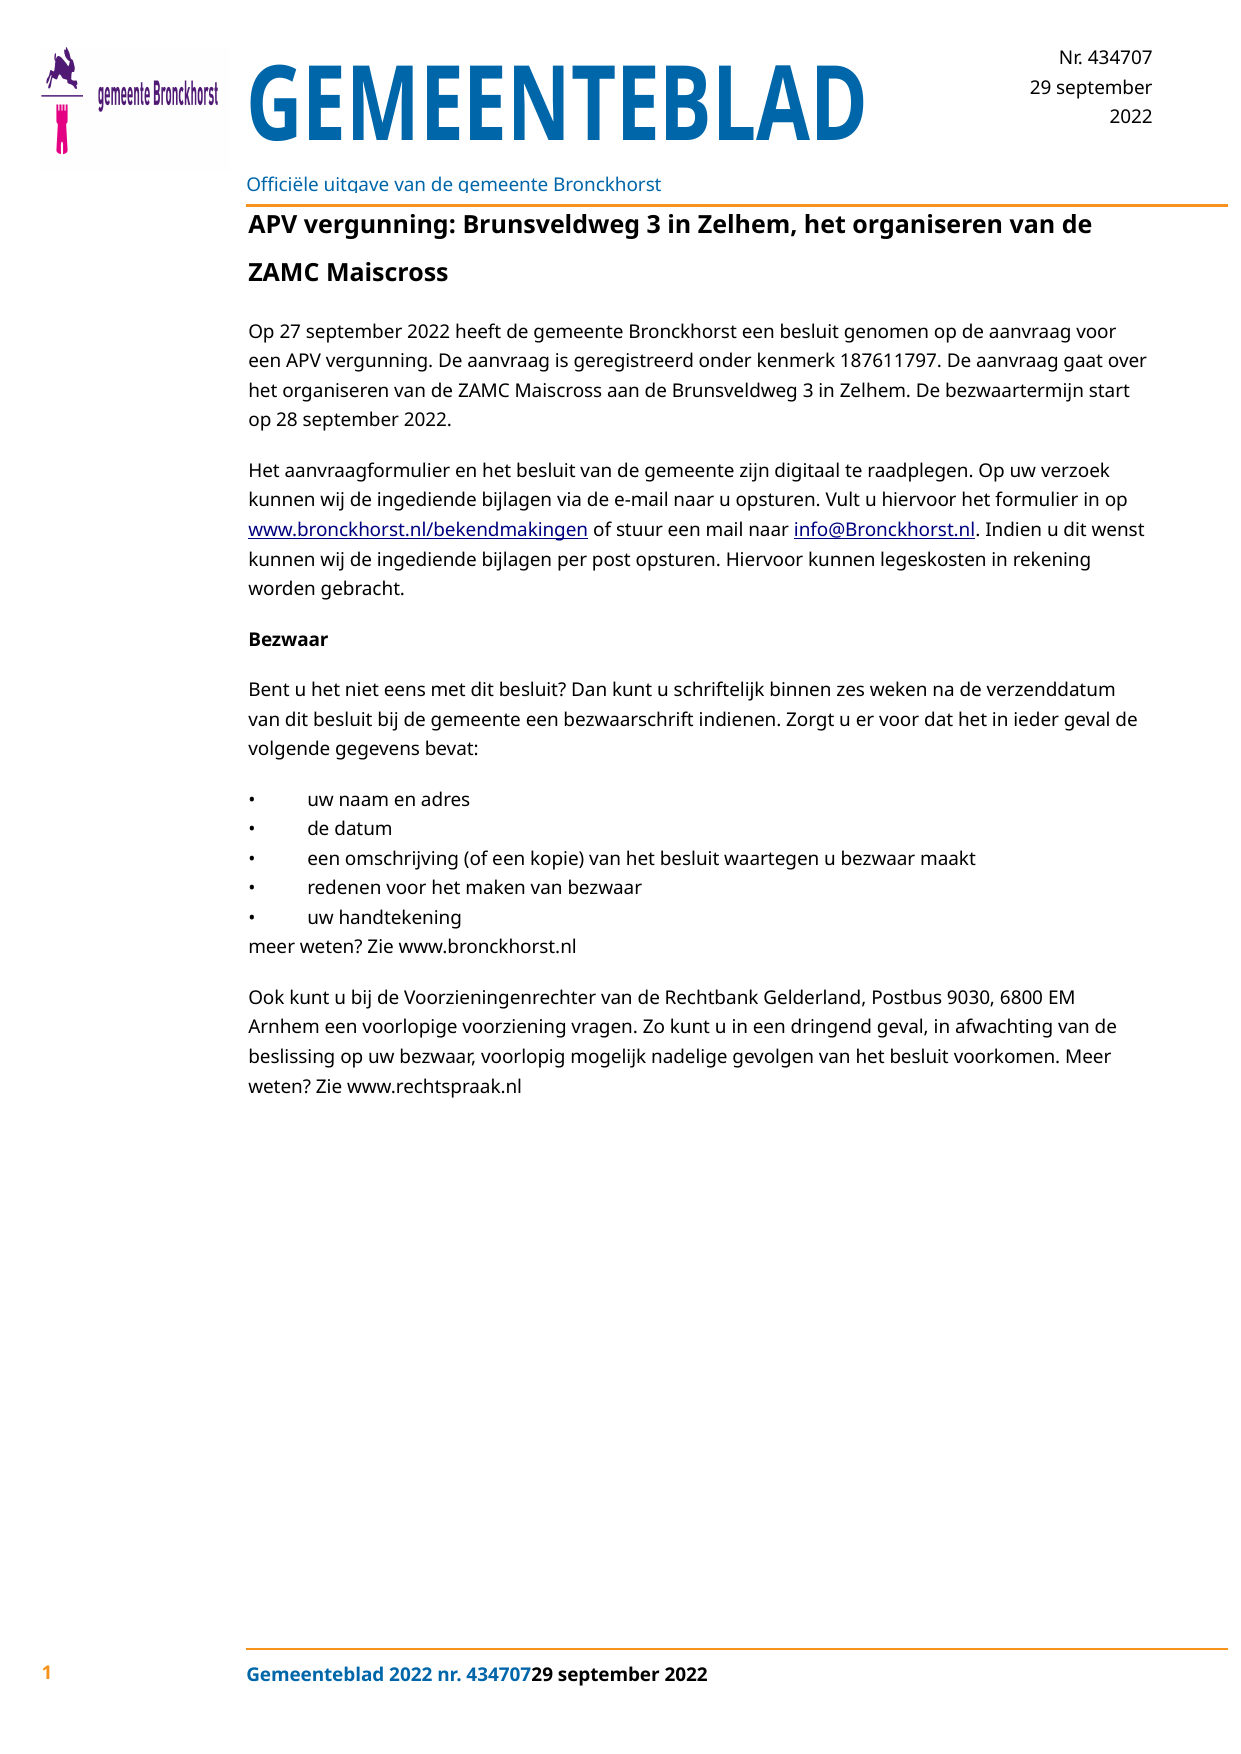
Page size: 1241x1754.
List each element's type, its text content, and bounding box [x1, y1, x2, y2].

picture [41, 47, 231, 172]
list uw naam en adres [248, 786, 1152, 812]
list redenen voor het maken van bezwaar [248, 874, 1152, 900]
text meer weten? Zie www.bronckhorst.nl [248, 934, 1152, 959]
text Ook kunt u bij de Voorzieningenrechter van de Rechtbank Gelderland, Postbus 9030, 6800 EM Arnhem een voorlopige voorziening vragen. Zo kunt u in een dringend geval, in afwachting van de beslissing op uw bezwaar, voorlopig mogelijk nadelige gevolgen van het besluit voorkomen. Meer weten? Zie www.rechtspraak.nl [248, 984, 1152, 1099]
text APV vergunning: Brunsveldweg 3 in Zelhem, het organiseren van de ZAMC Maiscross [248, 207, 1152, 288]
list uw handtekening [248, 904, 1152, 930]
list de datum [248, 815, 1152, 841]
list een omschrijving (of een kopie) van het besluit waartegen u bezwaar maakt [248, 845, 1152, 871]
text Het aanvraagformulier en het besluit van de gemeente zijn digitaal te raadplegen. Op uw verzoek kunnen wij de ingediende bijlagen via de e-mail naar u opsturen. Vult u hiervoor het formulier in op www.bronckhorst.nl/bekendmakingen of stuur een mail naar info@Bronckhorst.nl. Indien u dit wenst kunnen wij de ingediende bijlagen per post opsturen. Hiervoor kunnen legeskosten in rekening worden gebracht. [248, 457, 1152, 601]
text Bent u het niet eens met dit besluit? Dan kunt u schriftelijk binnen zes weken na de verzenddatum van dit besluit bij de gemeente een bezwaarschrift indienen. Zorgt u er voor dat het in ieder geval de volgende gegevens bevat: [248, 676, 1152, 761]
text Op 27 september 2022 heeft de gemeente Bronckhorst een besluit genomen op de aanvraag voor een APV vergunning. De aanvraag is geregistreerd onder kenmerk 187611797. De aanvraag gaat over het organiseren van de ZAMC Maiscross aan de Brunsveldweg 3 in Zelhem. De bezwaartermijn start op 28 september 2022. [248, 318, 1152, 432]
text Bezwaar [248, 626, 1152, 652]
